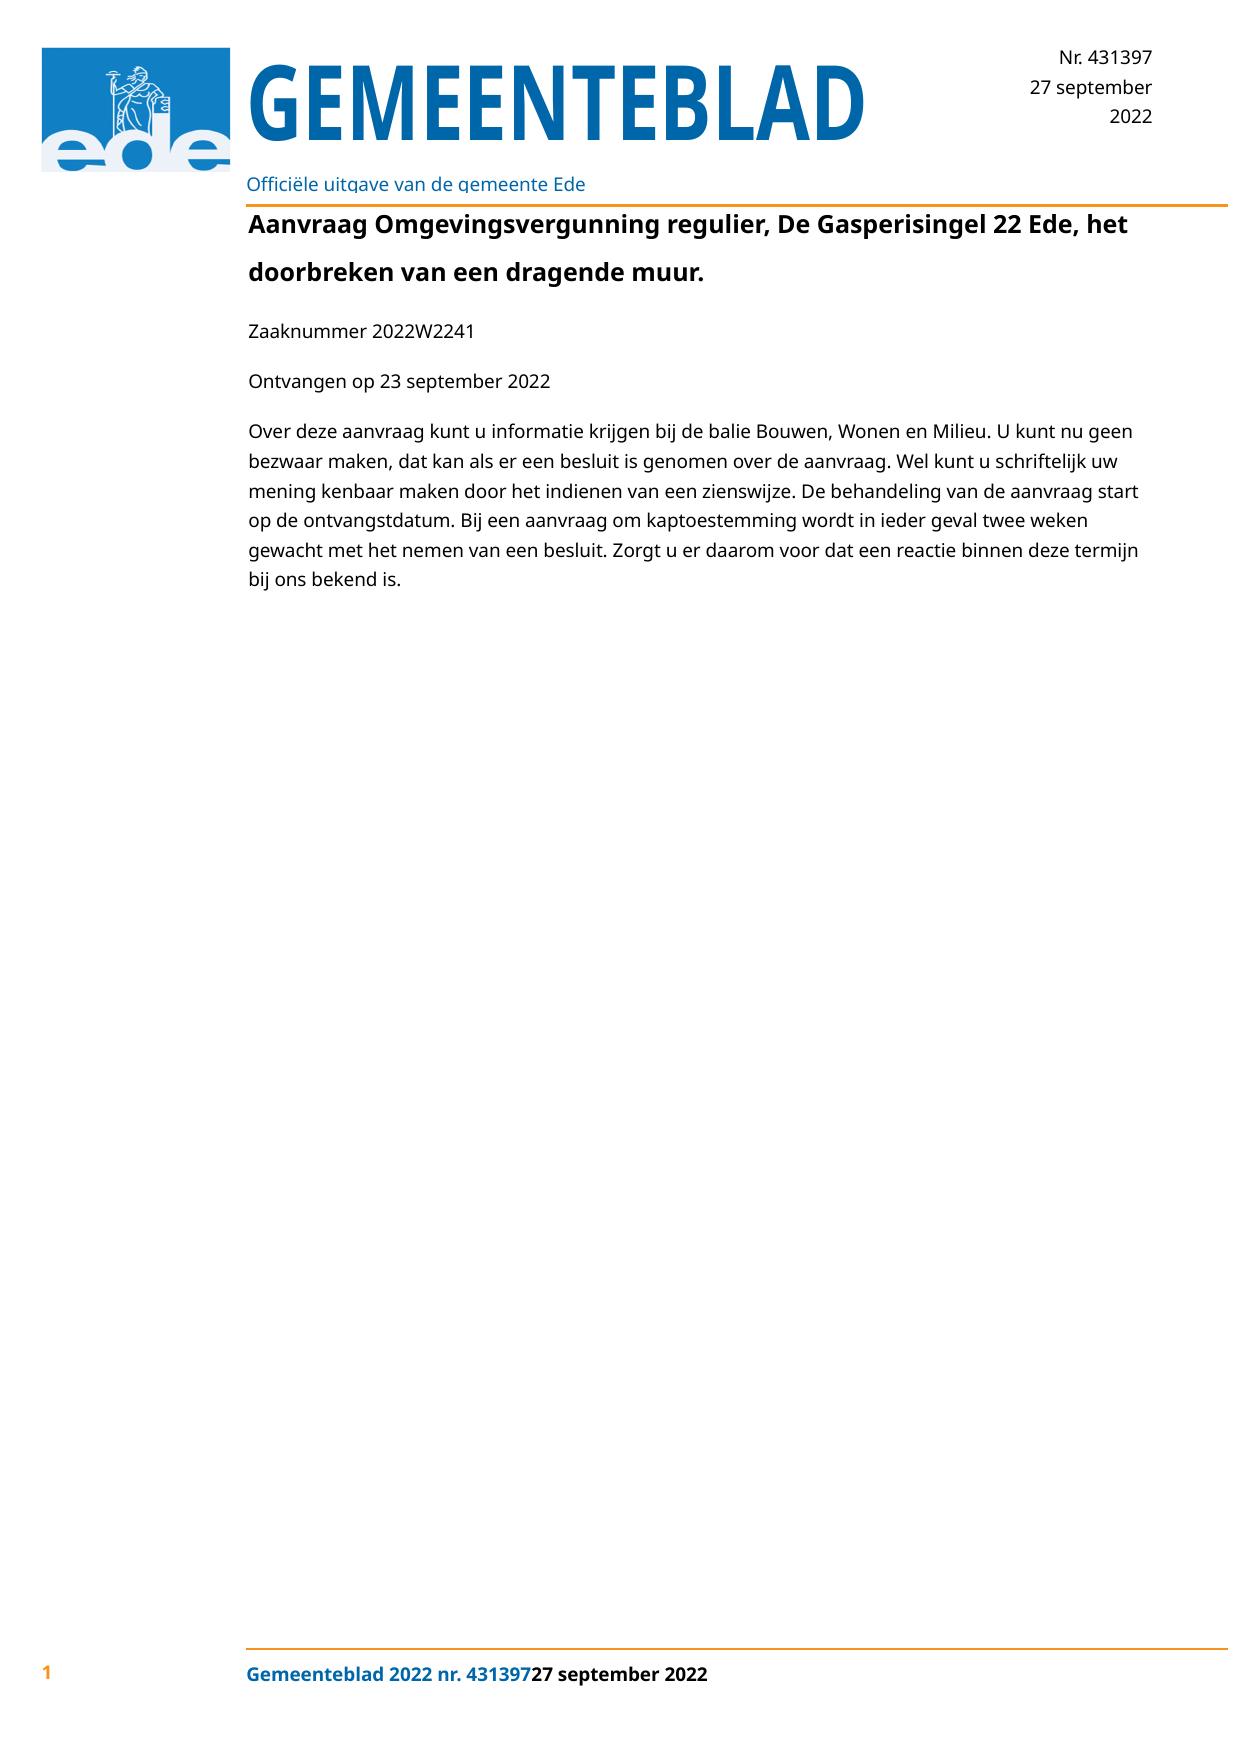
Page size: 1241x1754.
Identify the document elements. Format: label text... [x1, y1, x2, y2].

text Ontvangen op 23 september 2022 [248, 368, 1152, 394]
text Aanvraag Omgevingsvergunning regulier, De Gasperisingel 22 Ede, het doorbreken van een dragende muur. [248, 207, 1152, 288]
text Zaaknummer 2022W2241 [248, 318, 1152, 344]
text Over deze aanvraag kunt u informatie krijgen bij de balie Bouwen, Wonen en Milieu. U kunt nu geen bezwaar maken, dat kan als er een besluit is genomen over de aanvraag. Wel kunt u schriftelijk uw mening kenbaar maken door het indienen van een zienswijze. De behandeling van de aanvraag start op de ontvangstdatum. Bij een aanvraag om kaptoestemming wordt in ieder geval twee weken gewacht met het nemen van een besluit. Zorgt u er daarom voor dat een reactie binnen deze termijn bij ons bekend is. [248, 419, 1152, 592]
picture [41, 47, 231, 172]
